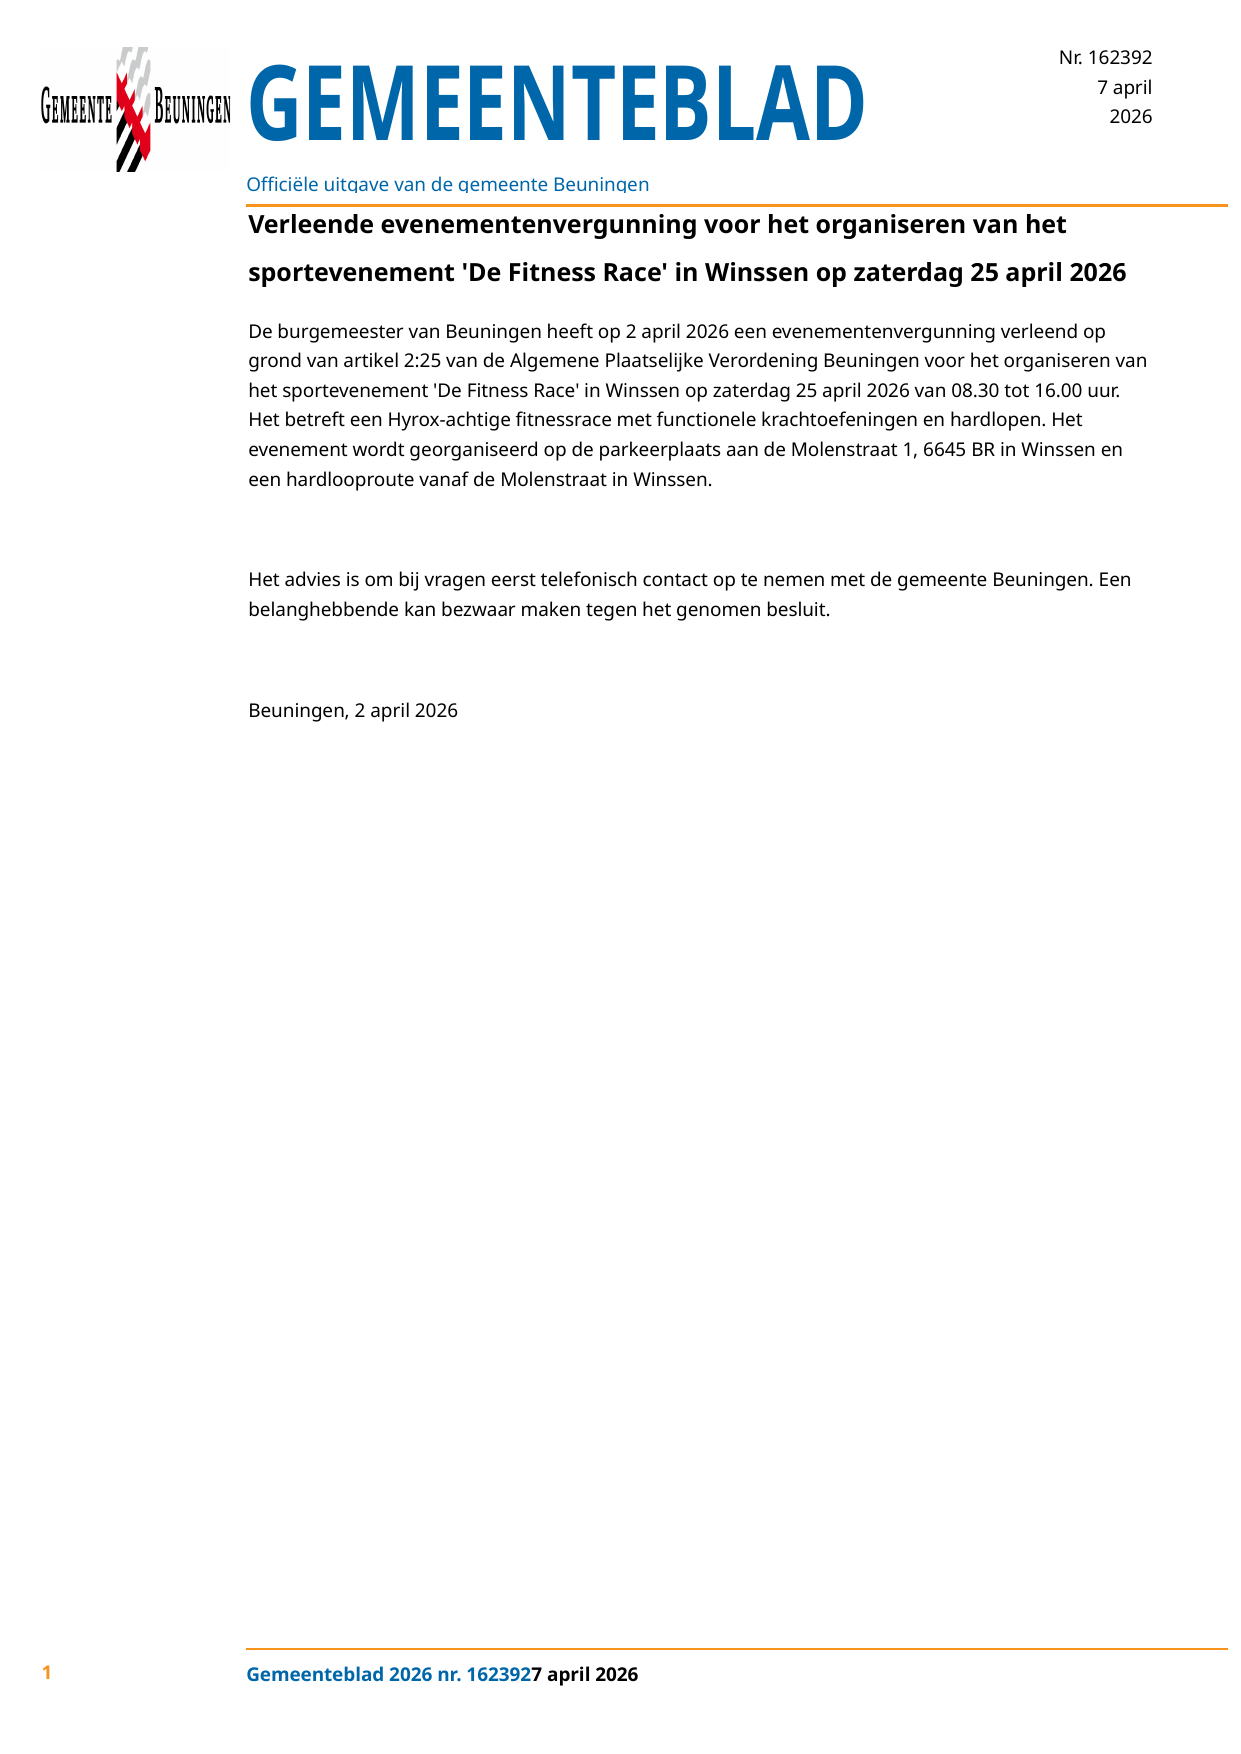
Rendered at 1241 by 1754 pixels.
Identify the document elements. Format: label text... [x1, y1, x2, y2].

text Verleende evenementenvergunning voor het organiseren van het sportevenement 'De Fitness Race' in Winssen op zaterdag 25 april 2026 [248, 207, 1152, 288]
picture [41, 47, 231, 172]
text Het advies is om bij vragen eerst telefonisch contact op te nemen met de gemeente Beuningen. Een belanghebbende kan bezwaar maken tegen het genomen besluit. [248, 567, 1152, 622]
text De burgemeester van Beuningen heeft op 2 april 2026 een evenementenvergunning verleend op grond van artikel 2:25 van de Algemene Plaatselijke Verordening Beuningen voor het organiseren van het sportevenement 'De Fitness Race' in Winssen op zaterdag 25 april 2026 van 08.30 tot 16.00 uur. Het betreft een Hyrox-achtige fitnessrace met functionele krachtoefeningen en hardlopen. Het evenement wordt georganiseerd op de parkeerplaats aan de Molenstraat 1, 6645 BR in Winssen en een hardlooproute vanaf de Molenstraat in Winssen. [248, 318, 1152, 492]
text Beuningen, 2 april 2026 [248, 697, 1152, 723]
